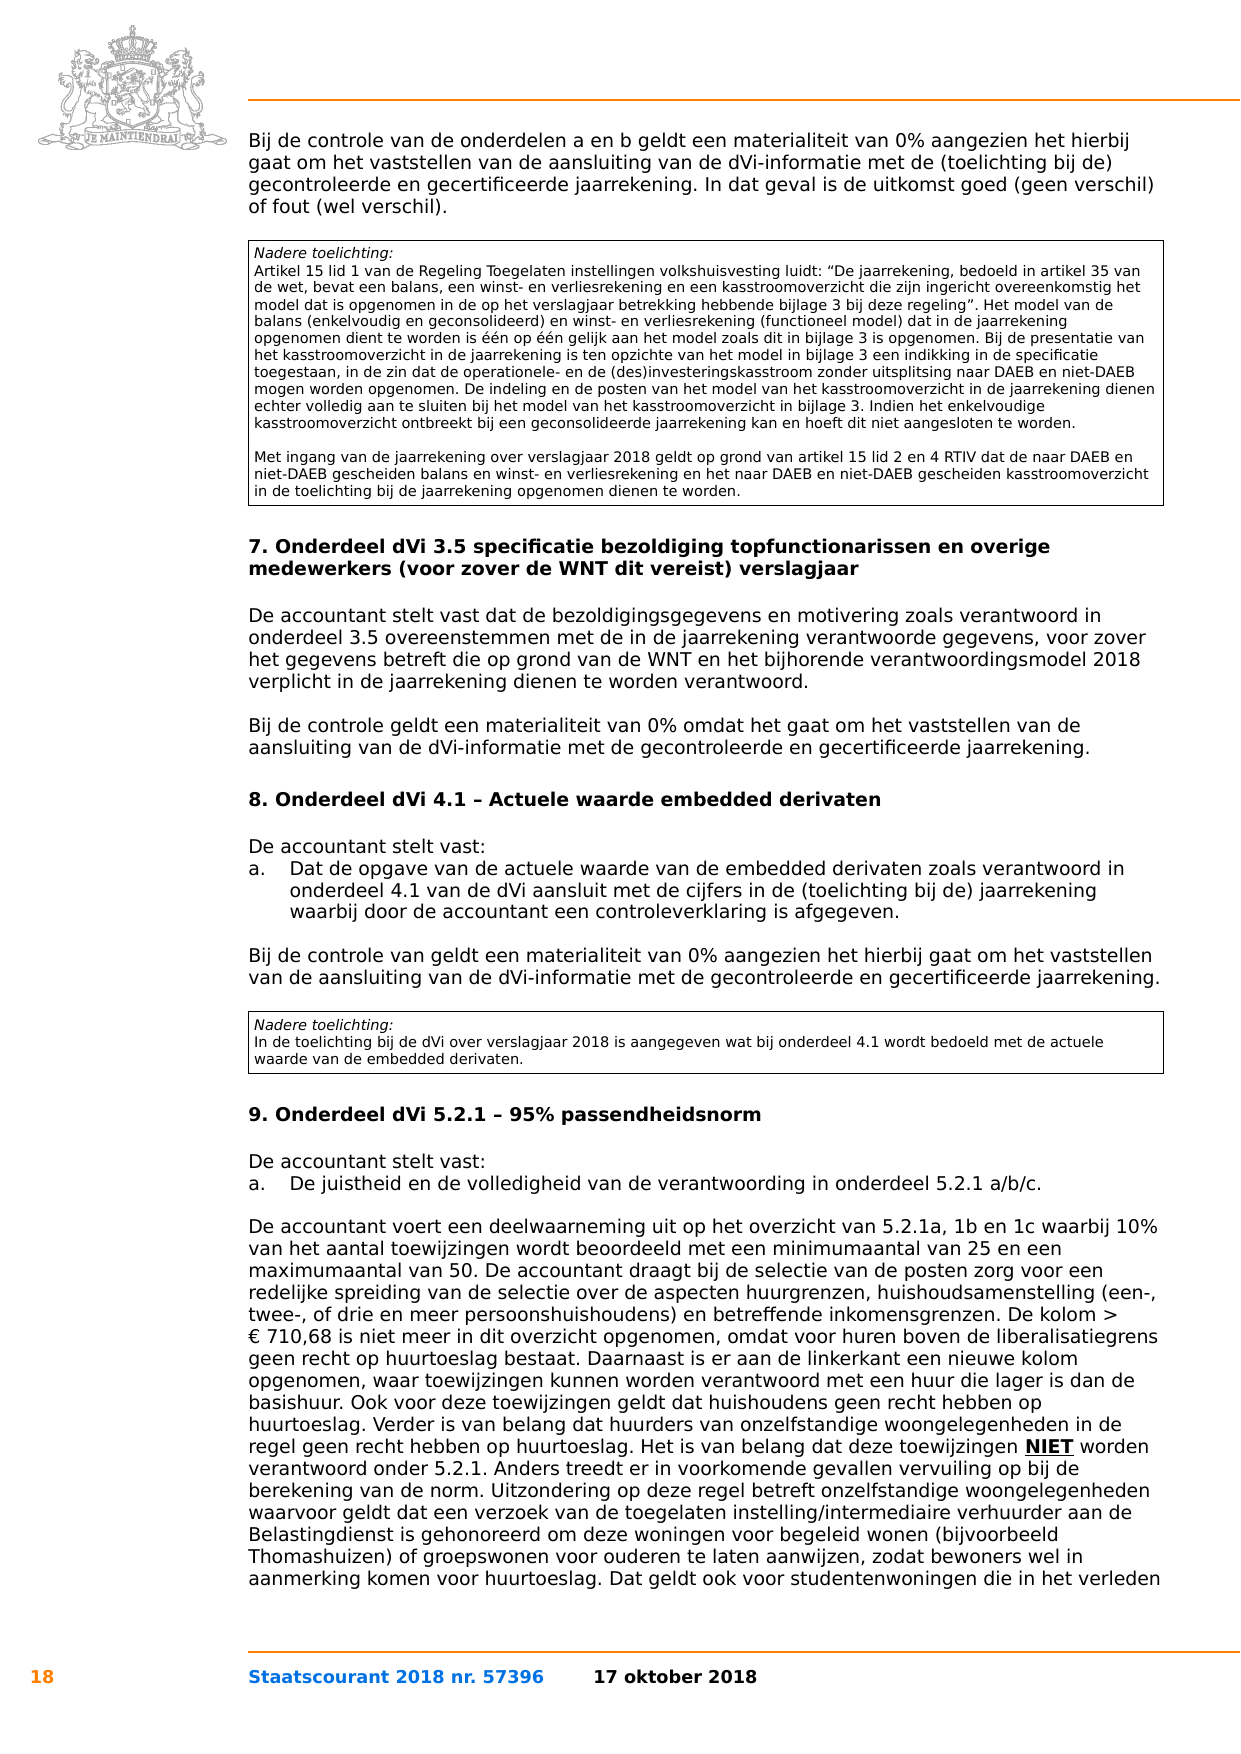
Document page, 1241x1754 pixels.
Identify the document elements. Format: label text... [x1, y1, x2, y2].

text Bij de controle geldt een materialiteit van 0% omdat het gaat om het vaststellen van de aansluiting van de dVi-informatie met de gecontroleerde en gecertificeerde jaarrekening. [248, 714, 1163, 758]
text a. Dat de opgave van de actuele waarde van de embedded derivaten zoals verantwoord in onderdeel 4.1 van de dVi aansluit met de cijfers in de (toelichting bij de) jaarrekening waarbij door de accountant een controleverklaring is afgegeven. [248, 857, 1163, 923]
table_cell [249, 432, 1163, 449]
table_header Nadere toelichting: In de toelichting bij de dVi over verslagjaar 2018 is aangegeven wat bij onderdeel 4.1 wordt bedoeld met de actuele waarde van de embedded derivaten. [249, 1012, 1163, 1072]
subtitle 8. Onderdeel dVi 4.1 – Actuele waarde embedded derivaten [248, 788, 1163, 811]
subtitle 9. Onderdeel dVi 5.2.1 – 95% passendheidsnorm [248, 1103, 1163, 1126]
picture [38, 25, 227, 150]
table_cell Met ingang van de jaarrekening over verslagjaar 2018 geldt op grond van artikel 15 lid 2 en 4 RTIV dat de naar DAEB en niet-DAEB gescheiden balans en winst- en verliesrekening en het naar DAEB en niet-DAEB gescheiden kasstroomoverzicht in de toelichting bij de jaarrekening opgenomen dienen te worden. [249, 449, 1163, 505]
text De accountant stelt vast: [248, 836, 1163, 857]
text De accountant stelt vast: [248, 1151, 1163, 1172]
text Bij de controle van geldt een materialiteit van 0% aangezien het hierbij gaat om het vaststellen van de aansluiting van de dVi-informatie met de gecontroleerde en gecertificeerde jaarrekening. [248, 945, 1163, 989]
subtitle 7. Onderdeel dVi 3.5 specificatie bezoldiging topfunctionarissen en overige medewerkers (voor zover de WNT dit vereist) verslagjaar [248, 536, 1163, 580]
table_header Nadere toelichting: Artikel 15 lid 1 van de Regeling Toegelaten instellingen volkshuisvesting luidt: “De jaarrekening, bedoeld in artikel 35 van de wet, bevat een balans, een winst- en verliesrekening en een kasstroomoverzicht die zijn ingericht overeenkomstig het model dat is opgenomen in de op het verslagjaar betrekking hebbende bijlage 3 bij deze regeling”. Het model van de balans (enkelvoudig en geconsolideerd) en winst- en verliesrekening (functioneel model) dat in de jaarrekening opgenomen dient te worden is één op één gelijk aan het model zoals dit in bijlage 3 is opgenomen. Bij de presentatie van het kasstroomoverzicht in de jaarrekening is ten opzichte van het model in bijlage 3 een indikking in de specificatie toegestaan, in de zin dat de operationele- en de (des)investeringskasstroom zonder uitsplitsing naar DAEB en niet-DAEB mogen worden opgenomen. De indeling en de posten van het model van het kasstroomoverzicht in de jaarrekening dienen echter volledig aan te sluiten bij het model van het kasstroomoverzicht in bijlage 3. Indien het enkelvoudige kasstroomoverzicht ontbreekt bij een geconsolideerde jaarrekening kan en hoeft dit niet aangesloten te worden. [249, 241, 1163, 432]
text a. De juistheid en de volledigheid van de verantwoording in onderdeel 5.2.1 a/b/c. [248, 1172, 1163, 1194]
text Bij de controle van de onderdelen a en b geldt een materialiteit van 0% aangezien het hierbij gaat om het vaststellen van de aansluiting van de dVi-informatie met de (toelichting bij de) gecontroleerde en gecertificeerde jaarrekening. In dat geval is de uitkomst goed (geen verschil) of fout (wel verschil). [248, 130, 1163, 218]
text De accountant stelt vast dat de bezoldigingsgegevens en motivering zoals verantwoord in onderdeel 3.5 overeenstemmen met de in de jaarrekening verantwoorde gegevens, voor zover het gegevens betreft die op grond van de WNT en het bijhorende verantwoordingsmodel 2018 verplicht in de jaarrekening dienen te worden verantwoord. [248, 605, 1163, 693]
text De accountant voert een deelwaarneming uit op het overzicht van 5.2.1a, 1b en 1c waarbij 10% van het aantal toewijzingen wordt beoordeeld met een minimumaantal van 25 en een maximumaantal van 50. De accountant draagt bij de selectie van de posten zorg voor een redelijke spreiding van de selectie over de aspecten huurgrenzen, huishoudsamenstelling (een-, twee-, of drie en meer persoonshuishoudens) en betreffende inkomensgrenzen. De kolom > € 710,68 is niet meer in dit overzicht opgenomen, omdat voor huren boven de liberalisatiegrens geen recht op huurtoeslag bestaat. Daarnaast is er aan de linkerkant een nieuwe kolom opgenomen, waar toewijzingen kunnen worden verantwoord met een huur die lager is dan de basishuur. Ook voor deze toewijzingen geldt dat huishoudens geen recht hebben op huurtoeslag. Verder is van belang dat huurders van onzelfstandige woongelegenheden in de regel geen recht hebben op huurtoeslag. Het is van belang dat deze toewijzingen NIET worden verantwoord onder 5.2.1. Anders treedt er in voorkomende gevallen vervuiling op bij de berekening van de norm. Uitzondering op deze regel betreft onzelfstandige woongelegenheden waarvoor geldt dat een verzoek van de toegelaten instelling/intermediaire verhuurder aan de Belastingdienst is gehonoreerd om deze woningen voor begeleid wonen (bijvoorbeeld Thomashuizen) of groepswonen voor ouderen te laten aanwijzen, zodat bewoners wel in aanmerking komen voor huurtoeslag. Dat geldt ook voor studentenwoningen die in het verleden [248, 1216, 1163, 1590]
